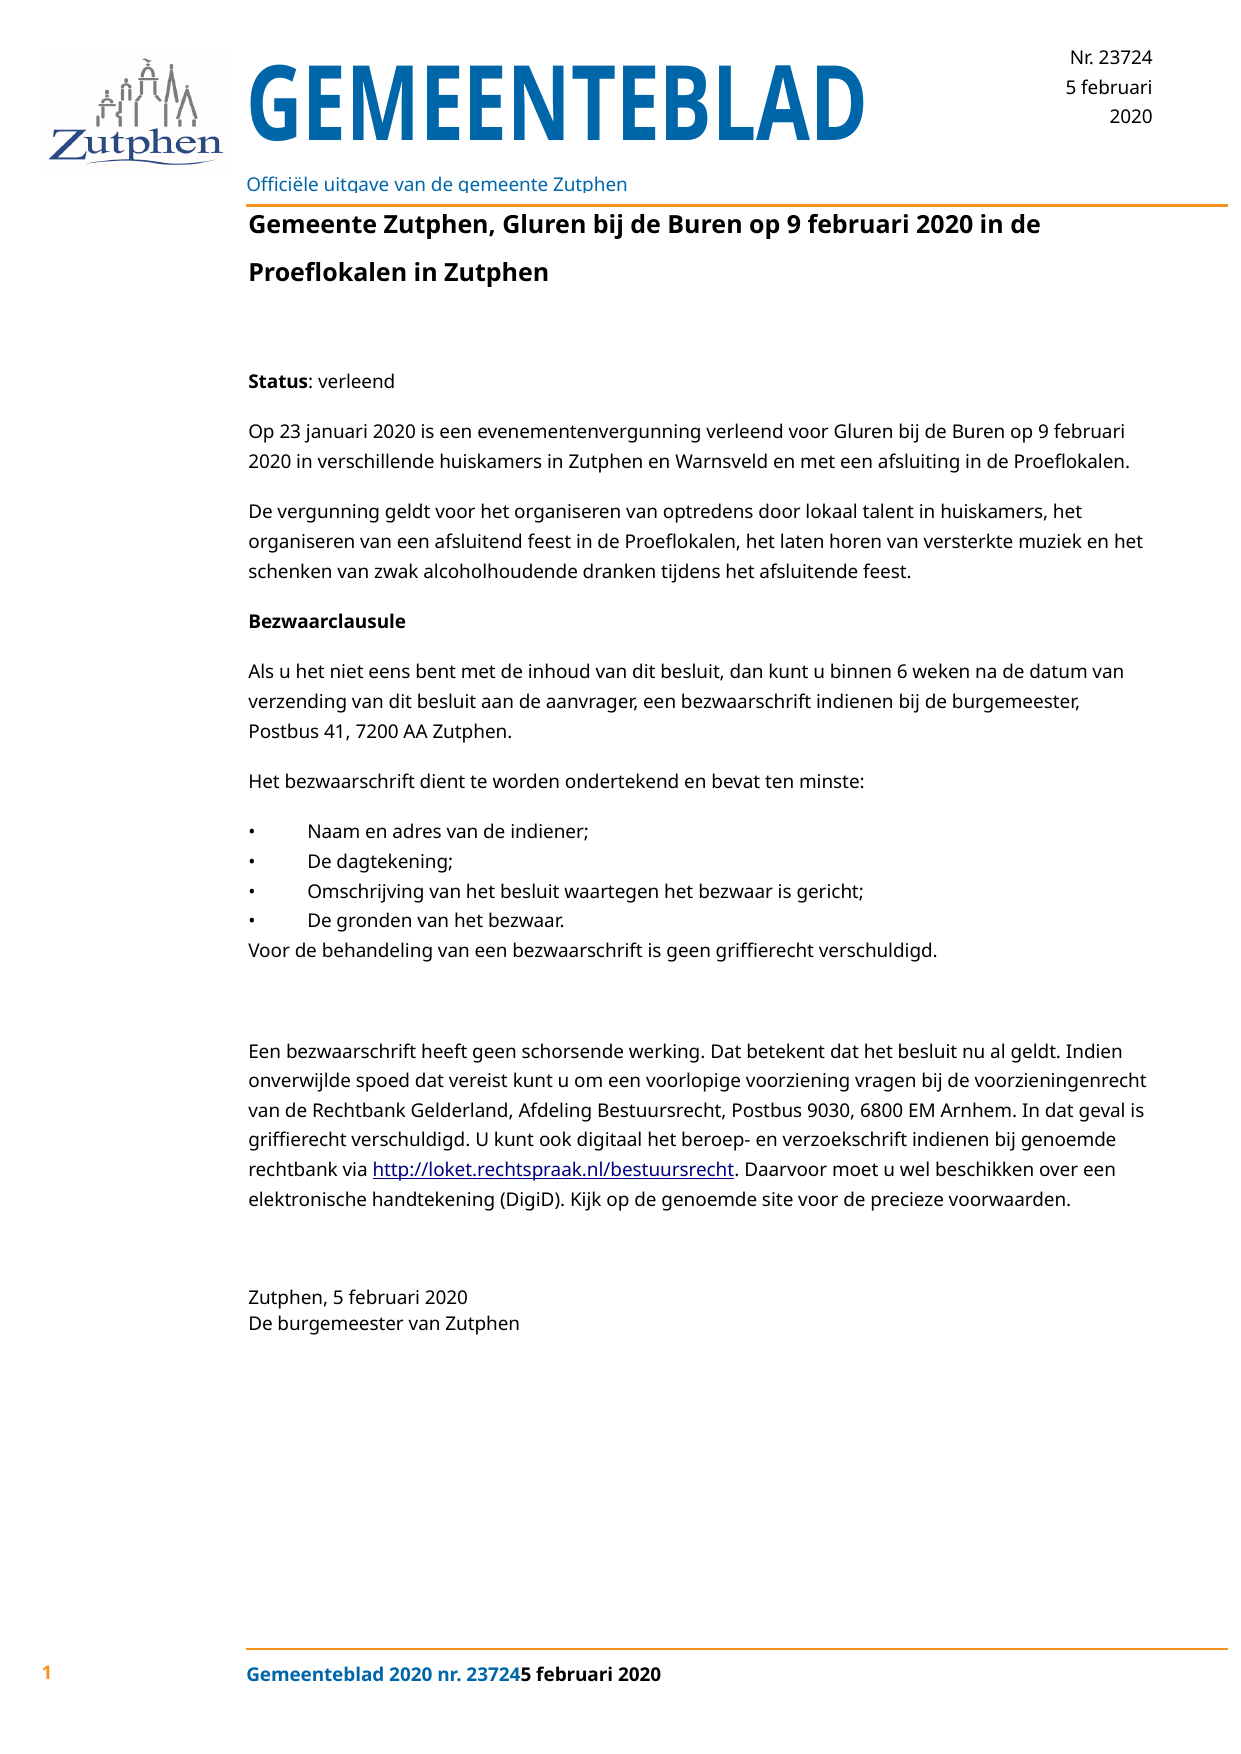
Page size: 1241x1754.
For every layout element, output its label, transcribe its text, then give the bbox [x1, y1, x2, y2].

list Naam en adres van de indiener; [248, 819, 1152, 844]
text Status: verleend [248, 368, 1152, 394]
list De gronden van het bezwaar. [248, 907, 1152, 933]
text Op 23 januari 2020 is een evenementenvergunning verleend voor Gluren bij de Buren op 9 februari 2020 in verschillende huiskamers in Zutphen en Warnsveld en met een afsluiting in de Proeflokalen. [248, 419, 1152, 474]
picture [41, 47, 231, 172]
list Omschrijving van het besluit waartegen het bezwaar is gericht; [248, 878, 1152, 904]
text Een bezwaarschrift heeft geen schorsende werking. Dat betekent dat het besluit nu al geldt. Indien onverwijlde spoed dat vereist kunt u om een voorlopige voorziening vragen bij de voorzieningenrecht van de Rechtbank Gelderland, Afdeling Bestuursrecht, Postbus 9030, 6800 EM Arnhem. In dat geval is griffierecht verschuldigd. U kunt ook digitaal het beroep- en verzoekschrift indienen bij genoemde rechtbank via http://loket.rechtspraak.nl/bestuursrecht. Daarvoor moet u wel beschikken over een elektronische handtekening (DigiD). Kijk op de genoemde site voor de precieze voorwaarden. [248, 1038, 1152, 1212]
text Als u het niet eens bent met de inhoud van dit besluit, dan kunt u binnen 6 weken na de datum van verzending van dit besluit aan de aanvrager, een bezwaarschrift indienen bij de burgemeester, Postbus 41, 7200 AA Zutphen. [248, 659, 1152, 744]
text De vergunning geldt voor het organiseren van optredens door lokaal talent in huiskamers, het organiseren van een afsluitend feest in de Proeflokalen, het laten horen van versterkte muziek en het schenken van zwak alcoholhoudende dranken tijdens het afsluitende feest. [248, 499, 1152, 584]
text Het bezwaarschrift dient te worden ondertekend en bevat ten minste: [248, 768, 1152, 794]
text De burgemeester van Zutphen [248, 1310, 1152, 1336]
text Gemeente Zutphen, Gluren bij de Buren op 9 februari 2020 in de Proeflokalen in Zutphen [248, 207, 1152, 288]
text Zutphen, 5 februari 2020 [248, 1284, 1152, 1310]
text Bezwaarclausule [248, 608, 1152, 634]
text Voor de behandeling van een bezwaarschrift is geen griffierecht verschuldigd. [248, 937, 1152, 963]
list De dagtekening; [248, 848, 1152, 874]
